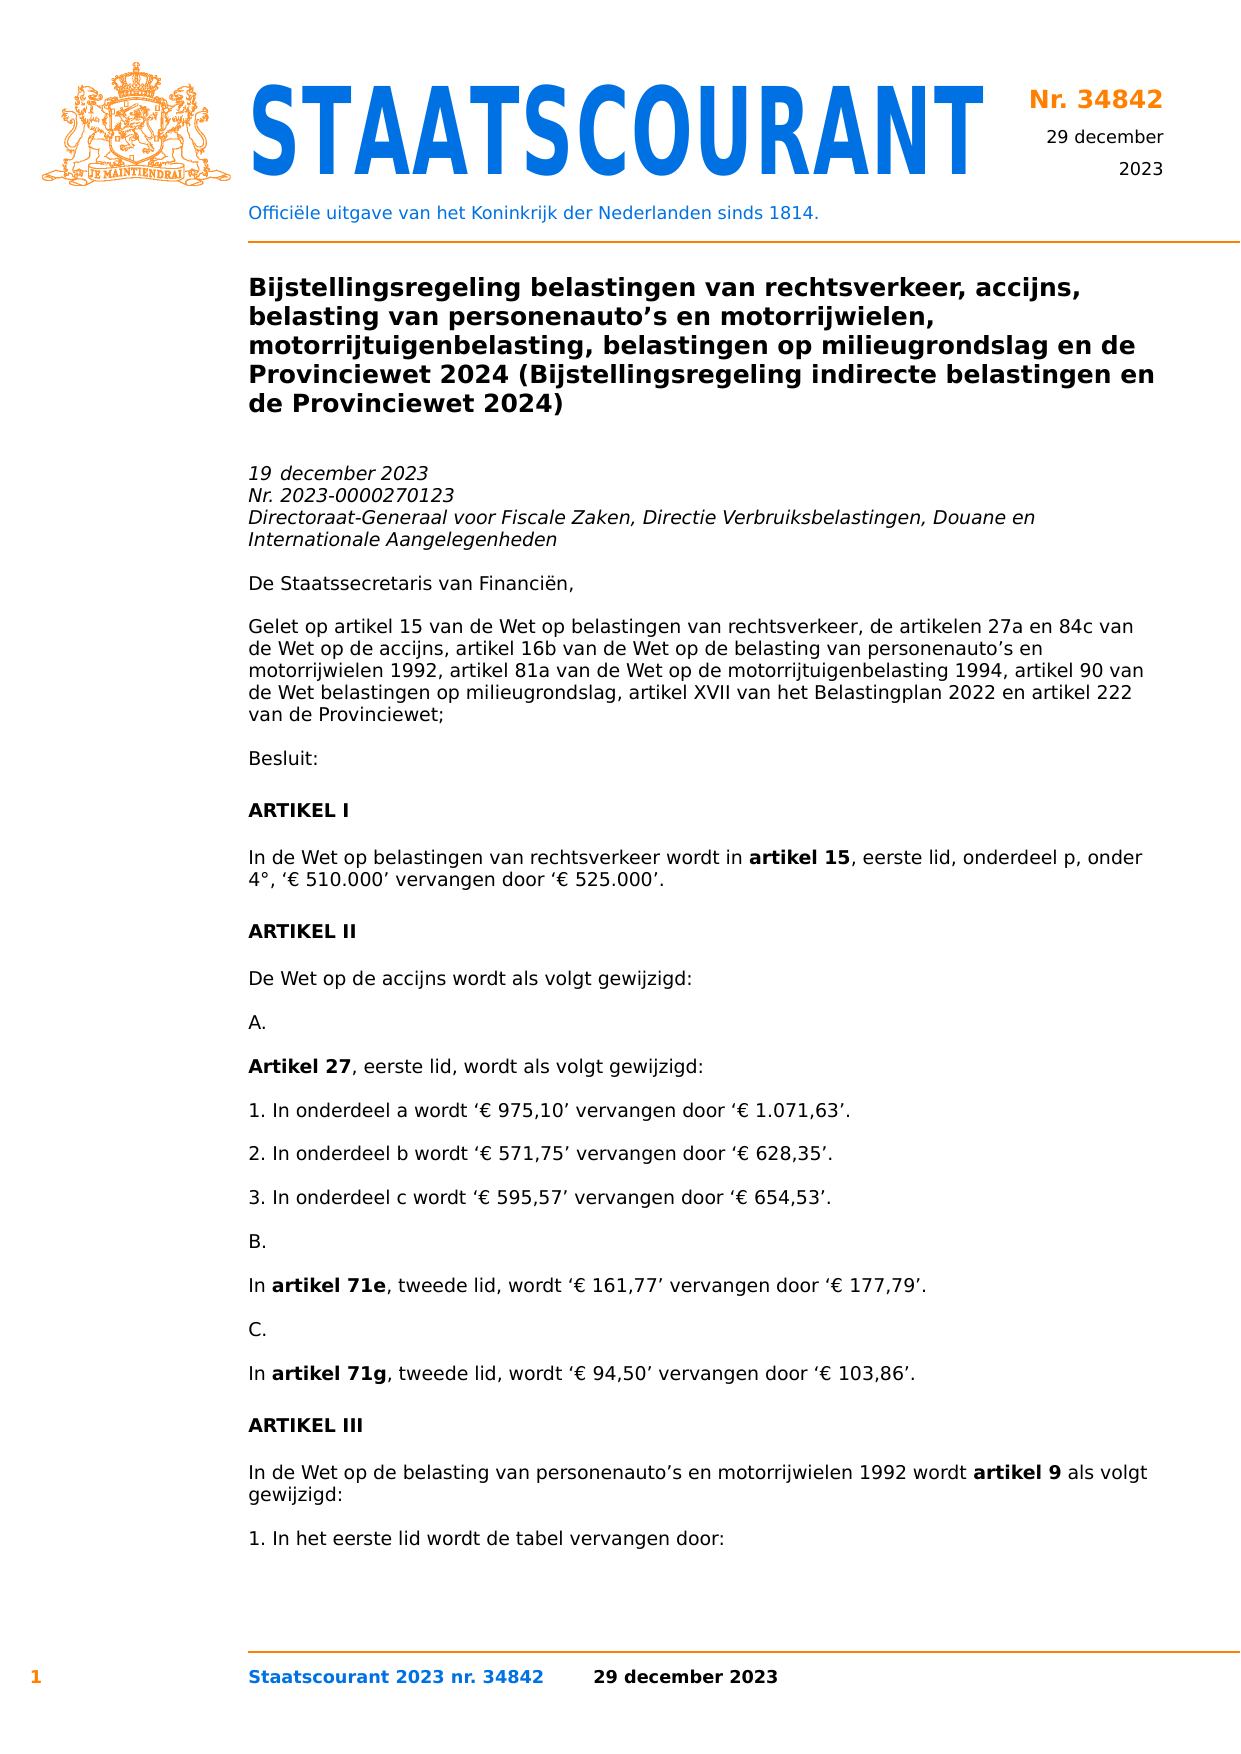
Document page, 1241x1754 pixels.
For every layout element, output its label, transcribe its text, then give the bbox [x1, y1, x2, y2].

text Directoraat-Generaal voor Fiscale Zaken, Directie Verbruiksbelastingen, Douane en Internationale Aangelegenheden [248, 507, 1163, 551]
text De Staatssecretaris van Financiën, [248, 572, 1163, 594]
text Artikel 27, eerste lid, wordt als volgt gewijzigd: [248, 1056, 1163, 1078]
text 2. In onderdeel b wordt ‘€ 571,75’ vervangen door ‘€ 628,35’. [248, 1143, 1163, 1165]
text 19 december 2023 [248, 463, 1163, 484]
text B. [248, 1231, 1163, 1253]
table_cell 29 december [998, 121, 1240, 153]
text Gelet op artikel 15 van de Wet op belastingen van rechtsverkeer, de artikelen 27a en 84c van de Wet op de accijns, artikel 16b van de Wet op de belasting van personenauto’s en motorrijwielen 1992, artikel 81a van de Wet op de motorrijtuigenbelasting 1994, artikel 90 van de Wet belastingen op milieugrondslag, artikel XVII van het Belastingplan 2022 en artikel 222 van de Provinciewet; [248, 616, 1163, 726]
table_header STAATSCOURANT [248, 62, 998, 203]
text In artikel 71e, tweede lid, wordt ‘€ 161,77’ vervangen door ‘€ 177,79’. [248, 1275, 1163, 1297]
table_cell 2023 [998, 153, 1240, 203]
text 1. In het eerste lid wordt de tabel vervangen door: [248, 1527, 1163, 1549]
text Nr. 2023-0000270123 [248, 484, 1163, 507]
subtitle ARTIKEL I [248, 800, 1163, 822]
subtitle ARTIKEL III [248, 1414, 1163, 1437]
text In artikel 71g, tweede lid, wordt ‘€ 94,50’ vervangen door ‘€ 103,86’. [248, 1363, 1163, 1384]
text A. [248, 1012, 1163, 1034]
text 3. In onderdeel c wordt ‘€ 595,57’ vervangen door ‘€ 654,53’. [248, 1187, 1163, 1209]
text In de Wet op belastingen van rechtsverkeer wordt in artikel 15, eerste lid, onderdeel p, onder 4°, ‘€ 510.000’ vervangen door ‘€ 525.000’. [248, 847, 1163, 891]
subtitle Bijstellingsregeling belastingen van rechtsverkeer, accijns, belasting van personenauto’s en motorrijwielen, motorrijtuigenbelasting, belastingen op milieugrondslag en de Provinciewet 2024 (Bijstellingsregeling indirecte belastingen en de Provinciewet 2024) [248, 273, 1163, 419]
text De Wet op de accijns wordt als volgt gewijzigd: [248, 968, 1163, 990]
picture [41, 62, 231, 186]
text 1. In onderdeel a wordt ‘€ 975,10’ vervangen door ‘€ 1.071,63’. [248, 1099, 1163, 1121]
table_header [25, 62, 248, 241]
table_header Nr. 34842 [998, 62, 1240, 121]
subtitle ARTIKEL II [248, 921, 1163, 943]
text In de Wet op de belasting van personenauto’s en motorrijwielen 1992 wordt artikel 9 als volgt gewijzigd: [248, 1462, 1163, 1506]
text Besluit: [248, 748, 1163, 770]
table_cell Officiële uitgave van het Koninkrijk der Nederlanden sinds 1814. [248, 203, 1240, 241]
text C. [248, 1319, 1163, 1341]
